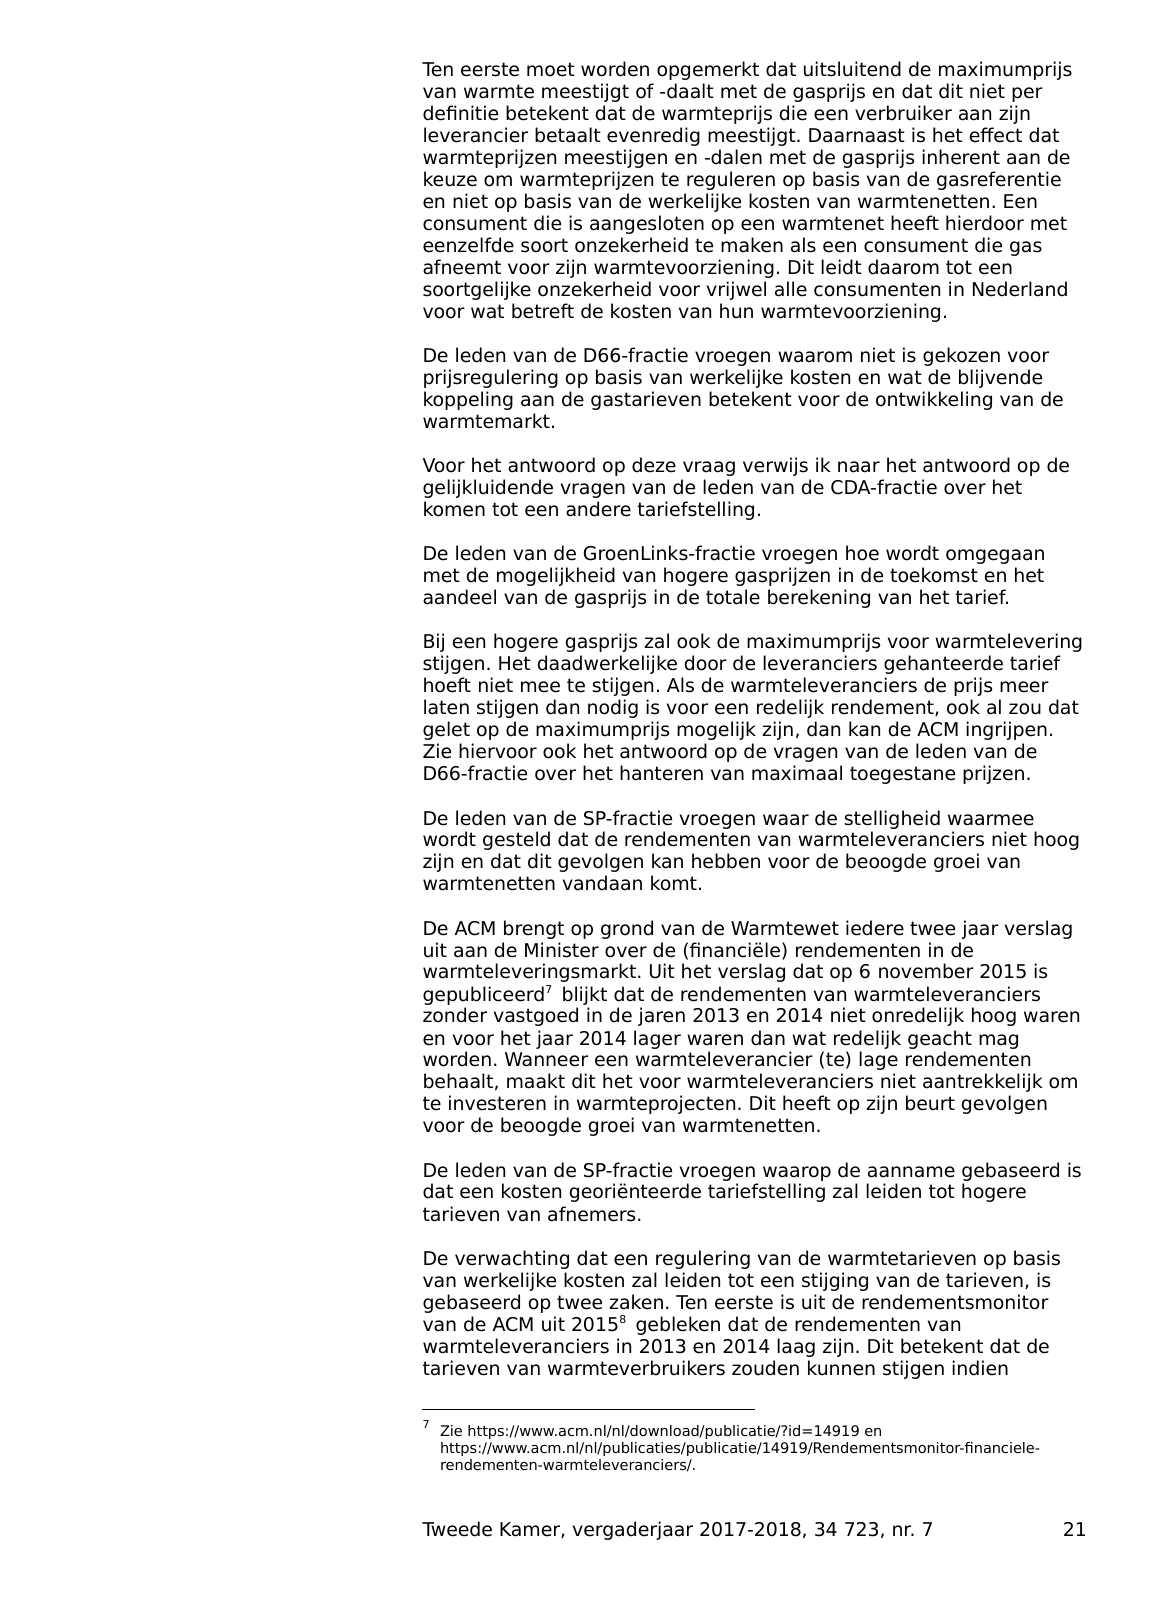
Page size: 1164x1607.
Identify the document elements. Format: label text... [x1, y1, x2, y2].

text De verwachting dat een regulering van de warmtetarieven op basis van werkelijke kosten zal leiden tot een stijging van de tarieven, is gebaseerd op twee zaken. Ten eerste is uit de rendementsmonitor van de ACM uit 2015 gebleken dat de rendementen van warmteleveranciers in 2013 en 2014 laag zijn. Dit betekent dat de tarieven van warmteverbruikers zouden kunnen stijgen indien [422, 1248, 1087, 1379]
text Voor het antwoord op deze vraag verwijs ik naar het antwoord op de gelijkluidende vragen van de leden van de CDA-fractie over het komen tot een andere tariefstelling. [422, 455, 1087, 521]
text Ten eerste moet worden opgemerkt dat uitsluitend de maximumprijs van warmte meestijgt of -daalt met de gasprijs en dat dit niet per definitie betekent dat de warmteprijs die een verbruiker aan zijn leverancier betaalt evenredig meestijgt. Daarnaast is het effect dat warmteprijzen meestijgen en -dalen met de gasprijs inherent aan de keuze om warmteprijzen te reguleren op basis van de gasreferentie en niet op basis van de werkelijke kosten van warmtenetten. Een consument die is aangesloten op een warmtenet heeft hierdoor met eenzelfde soort onzekerheid te maken als een consument die gas afneemt voor zijn warmtevoorziening. Dit leidt daarom tot een soortgelijke onzekerheid voor vrijwel alle consumenten in Nederland voor wat betreft de kosten van hun warmtevoorziening. [422, 59, 1087, 323]
text De ACM brengt op grond van de Warmtewet iedere twee jaar verslag uit aan de Minister over de (financiële) rendementen in de warmteleveringsmarkt. Uit het verslag dat op 6 november 2015 is gepubliceerd blijkt dat de rendementen van warmteleveranciers zonder vastgoed in de jaren 2013 en 2014 niet onredelijk hoog waren en voor het jaar 2014 lager waren dan wat redelijk geacht mag worden. Wanneer een warmteleverancier (te) lage rendementen behaalt, maakt dit het voor warmteleveranciers niet aantrekkelijk om te investeren in warmteprojecten. Dit heeft op zijn beurt gevolgen voor de beoogde groei van warmtenetten. [422, 917, 1087, 1137]
text De leden van de D66-fractie vroegen waarom niet is gekozen voor prijsregulering op basis van werkelijke kosten en wat de blijvende koppeling aan de gastarieven betekent voor de ontwikkeling van de warmtemarkt. [422, 345, 1087, 433]
text Zie https://www.acm.nl/nl/download/publicatie/?id=14919 en https://www.acm.nl/nl/publicaties/publicatie/14919/Rendementsmonitor-financiele-rendementen-warmteleveranciers/. [422, 1418, 1087, 1474]
text De leden van de SP-fractie vroegen waar de stelligheid waarmee wordt gesteld dat de rendementen van warmteleveranciers niet hoog zijn en dat dit gevolgen kan hebben voor de beoogde groei van warmtenetten vandaan komt. [422, 807, 1087, 895]
text Bij een hogere gasprijs zal ook de maximumprijs voor warmtelevering stijgen. Het daadwerkelijke door de leveranciers gehanteerde tarief hoeft niet mee te stijgen. Als de warmteleveranciers de prijs meer laten stijgen dan nodig is voor een redelijk rendement, ook al zou dat gelet op de maximumprijs mogelijk zijn, dan kan de ACM ingrijpen. Zie hiervoor ook het antwoord op de vragen van de leden van de D66-fractie over het hanteren van maximaal toegestane prijzen. [422, 631, 1087, 785]
text De leden van de SP-fractie vroegen waarop de aanname gebaseerd is dat een kosten georiënteerde tariefstelling zal leiden tot hogere tarieven van afnemers. [422, 1159, 1087, 1225]
text De leden van de GroenLinks-fractie vroegen hoe wordt omgegaan met de mogelijkheid van hogere gasprijzen in de toekomst en het aandeel van de gasprijs in de totale berekening van het tarief. [422, 543, 1087, 609]
